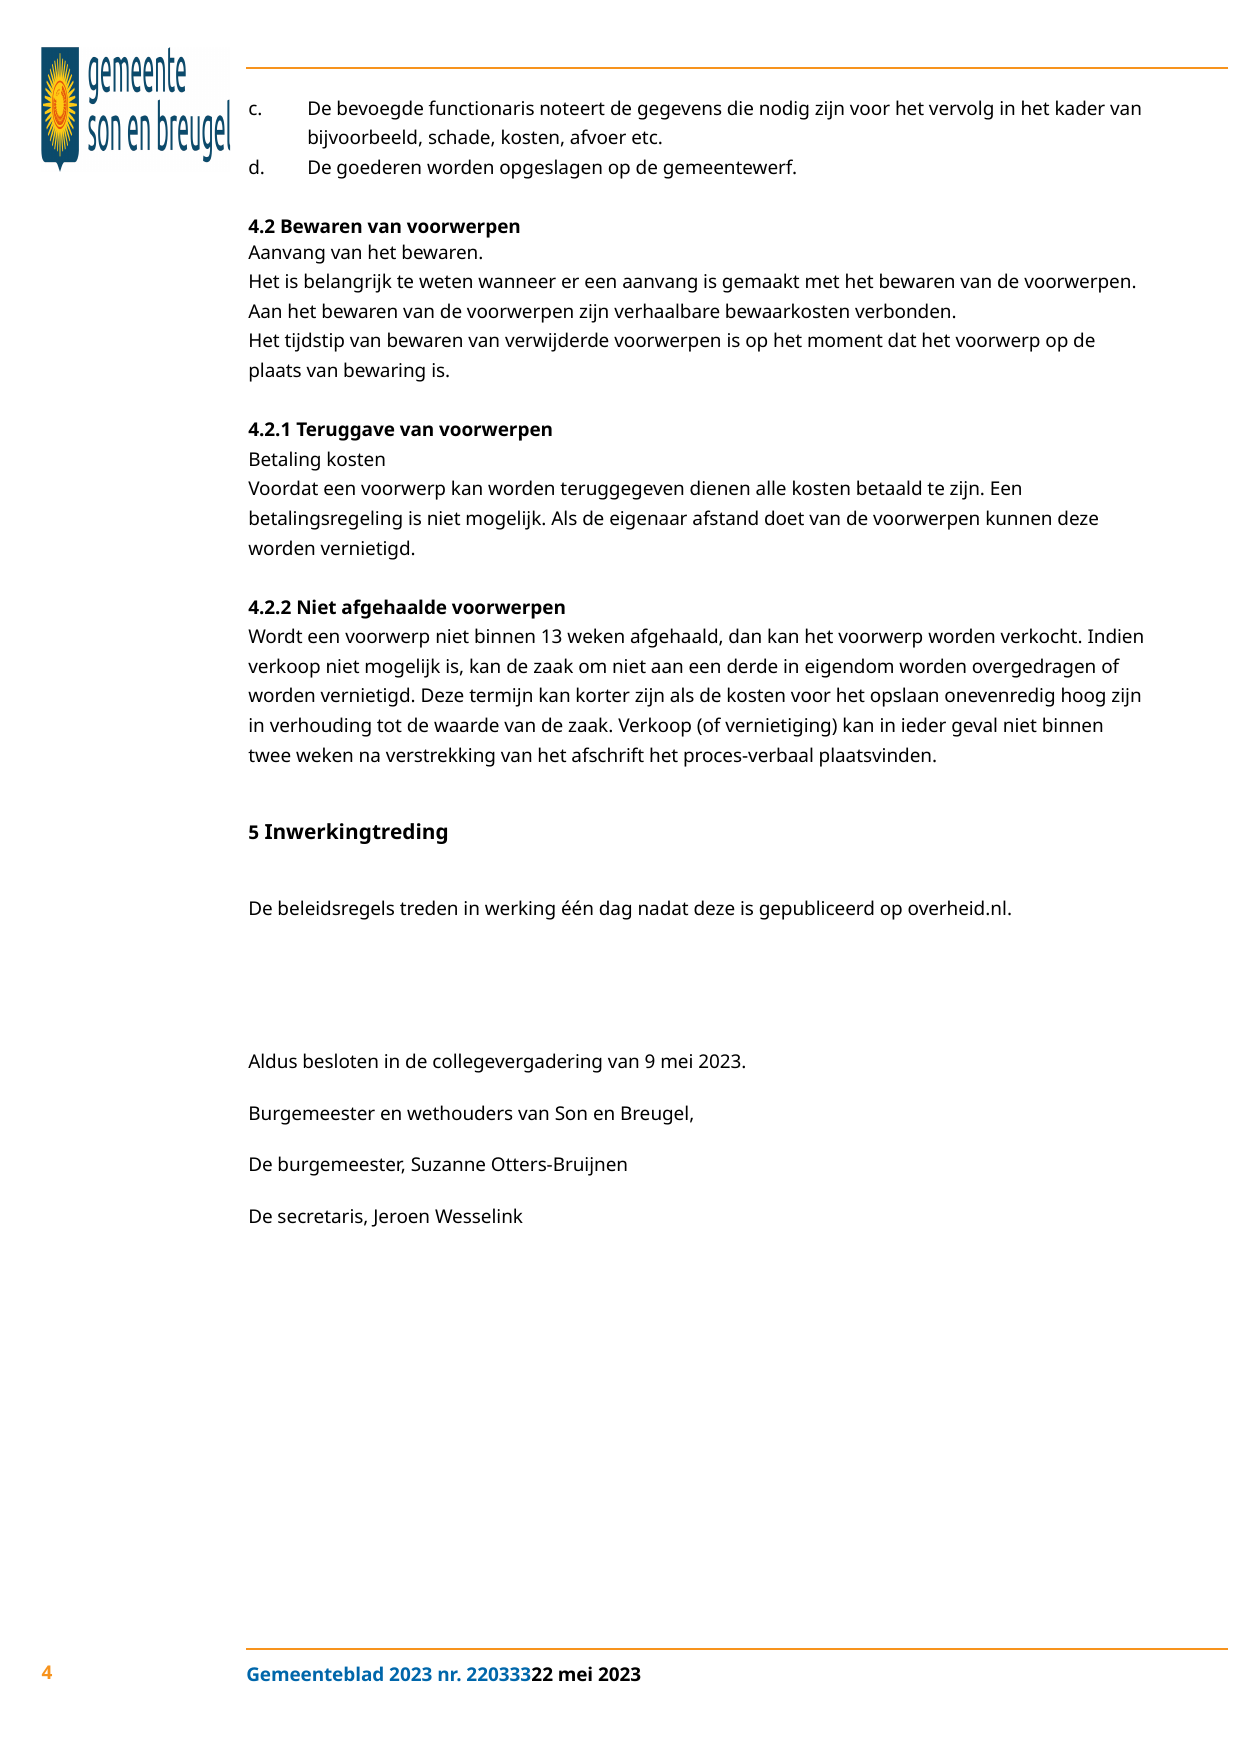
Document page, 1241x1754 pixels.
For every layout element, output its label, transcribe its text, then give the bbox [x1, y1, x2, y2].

text Betaling kosten [248, 446, 1152, 472]
text Aldus besloten in de collegevergadering van 9 mei 2023. [248, 1049, 1152, 1074]
text 5 Inwerkingtreding [248, 817, 1152, 845]
text Voordat een voorwerp kan worden teruggegeven dienen alle kosten betaald te zijn. Een betalingsregeling is niet mogelijk. Als de eigenaar afstand doet van de voorwerpen kunnen deze worden vernietigd. [248, 476, 1152, 560]
text De burgemeester, Suzanne Otters-Bruijnen [248, 1152, 1152, 1177]
text Het is belangrijk te weten wanneer er een aanvang is gemaakt met het bewaren van de voorwerpen. Aan het bewaren van de voorwerpen zijn verhaalbare bewaarkosten verbonden. [248, 268, 1152, 324]
text De secretaris, Jeroen Wesselink [248, 1203, 1152, 1229]
text 4.2.2 Niet afgehaalde voorwerpen [248, 594, 1152, 619]
text Aanvang van het bewaren. [248, 239, 1152, 264]
text Wordt een voorwerp niet binnen 13 weken afgehaald, dan kan het voorwerp worden verkocht. Indien verkoop niet mogelijk is, kan de zaak om niet aan een derde in eigendom worden overgedragen of worden vernietigd. Deze termijn kan korter zijn als de kosten voor het opslaan onevenredig hoog zijn in verhouding tot de waarde van de zaak. Verkoop (of vernietiging) kan in ieder geval niet binnen twee weken na verstrekking van het afschrift het proces-verbaal plaatsvinden. [248, 623, 1152, 767]
text 4.2 Bewaren van voorwerpen [248, 213, 1152, 239]
text 4.2.1 Teruggave van voorwerpen [248, 416, 1152, 442]
text De beleidsregels treden in werking één dag nadat deze is gepubliceerd op overheid.nl. [248, 895, 1152, 920]
text Het tijdstip van bewaren van verwijderde voorwerpen is op het moment dat het voorwerp op de plaats van bewaring is. [248, 328, 1152, 383]
picture [41, 47, 231, 172]
list De bevoegde functionaris noteert de gegevens die nodig zijn voor het vervolg in het kader van bijvoorbeeld, schade, kosten, afvoer etc. [248, 95, 1152, 150]
text Burgemeester en wethouders van Son en Breugel, [248, 1100, 1152, 1126]
list De goederen worden opgeslagen op de gemeentewerf. [248, 154, 1152, 180]
